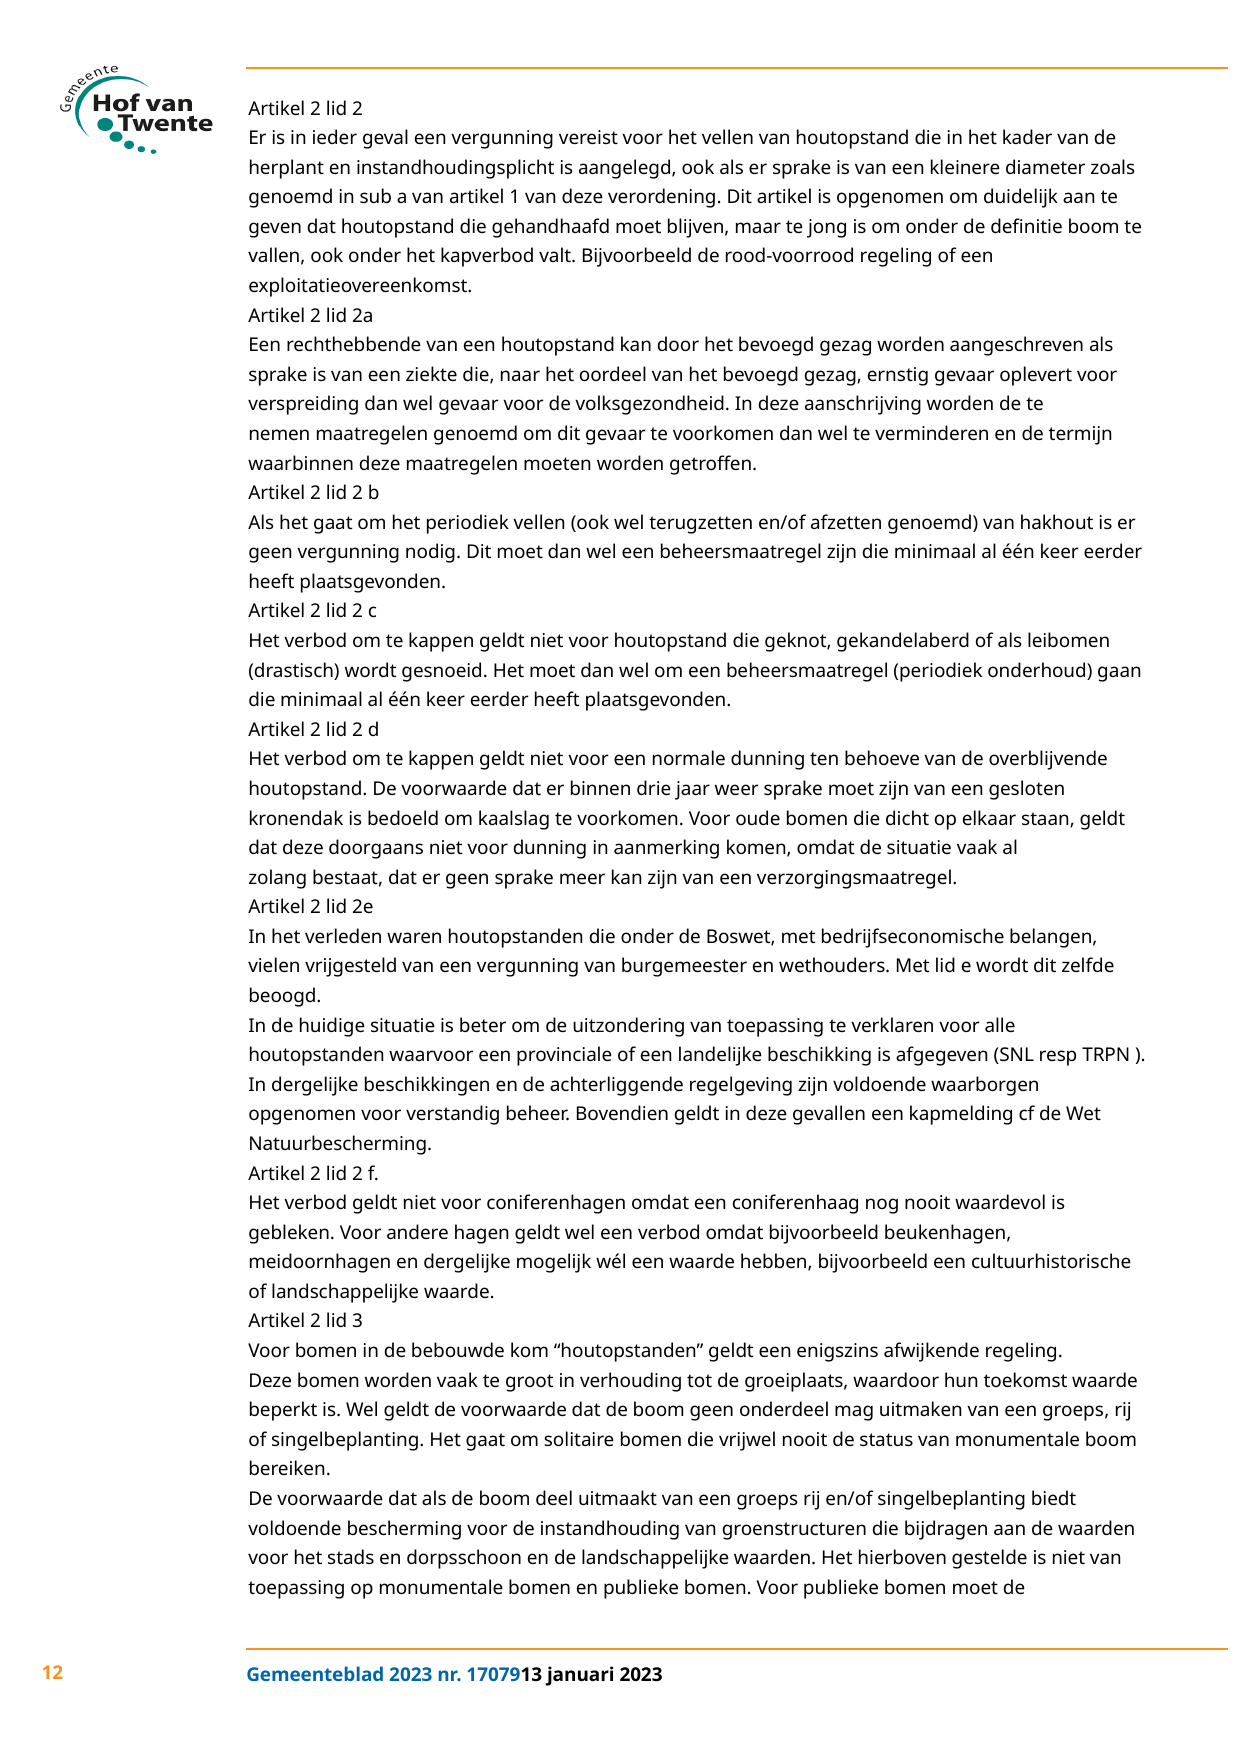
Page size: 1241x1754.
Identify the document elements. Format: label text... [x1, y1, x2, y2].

text Artikel 2 lid 2a [248, 302, 1152, 328]
text In dergelijke beschikkingen en de achterliggende regelgeving zijn voldoende waarborgen opgenomen voor verstandig beheer. Bovendien geldt in deze gevallen een kapmelding cf de Wet Natuurbescherming. [248, 1071, 1152, 1156]
text Voor bomen in de bebouwde kom “houtopstanden” geldt een enigszins afwijkende regeling. [248, 1337, 1152, 1363]
text Als het gaat om het periodiek vellen (ook wel terugzetten en/of afzetten genoemd) van hakhout is er geen vergunning nodig. Dit moet dan wel een beheersmaatregel zijn die minimaal al één keer eerder heeft plaatsgevonden. [248, 509, 1152, 594]
text Artikel 2 lid 2 c [248, 598, 1152, 623]
text Het verbod om te kappen geldt niet voor houtopstand die geknot, gekandelaberd of als leibomen (drastisch) wordt gesnoeid. Het moet dan wel om een beheersmaatregel (periodiek onderhoud) gaan die minimaal al één keer eerder heeft plaatsgevonden. [248, 627, 1152, 712]
text Het verbod om te kappen geldt niet voor een normale dunning ten behoeve van de overblijvende houtopstand. De voorwaarde dat er binnen drie jaar weer sprake moet zijn van een gesloten kronendak is bedoeld om kaalslag te voorkomen. Voor oude bomen die dicht op elkaar staan, geldt dat deze doorgaans niet voor dunning in aanmerking komen, omdat de situatie vaak al [248, 746, 1152, 860]
text Er is in ieder geval een vergunning vereist voor het vellen van houtopstand die in het kader van de herplant­ en instandhoudingsplicht is aangelegd, ook als er sprake is van een kleinere diameter zoals genoemd in sub a van artikel 1 van deze verordening. Dit artikel is opgenomen om duidelijk aan te geven dat houtopstand die gehandhaafd moet blijven, maar te jong is om onder de definitie boom te vallen, ook onder het kapverbod valt. Bijvoorbeeld de rood-voor­rood regeling of een exploitatieovereenkomst. [248, 124, 1152, 298]
text toepassing op monumentale bomen en publieke bomen. Voor publieke bomen moet de [248, 1574, 1152, 1600]
text Een rechthebbende van een houtopstand kan door het bevoegd gezag worden aangeschreven als sprake is van een ziekte die, naar het oordeel van het bevoegd gezag, ernstig gevaar oplevert voor verspreiding dan wel gevaar voor de volksgezondheid. In deze aanschrijving worden de te [248, 331, 1152, 416]
text Artikel 2 lid 2 [248, 95, 1152, 121]
text Artikel 2 lid 2 f. [248, 1160, 1152, 1186]
text Artikel 2 lid 2 b [248, 479, 1152, 505]
text Artikel 2 lid 2e [248, 893, 1152, 919]
picture [41, 47, 231, 172]
text Deze bomen worden vaak te groot in verhouding tot de groeiplaats, waardoor hun toekomst waarde beperkt is. Wel geldt de voorwaarde dat de boom geen onderdeel mag uitmaken van een groeps­, rij­ of singelbeplanting. Het gaat om solitaire bomen die vrijwel nooit de status van monumentale boom bereiken. [248, 1367, 1152, 1481]
text nemen maatregelen genoemd om dit gevaar te voorkomen dan wel te verminderen en de termijn waarbinnen deze maatregelen moeten worden getroffen. [248, 420, 1152, 476]
text Het verbod geldt niet voor coniferenhagen omdat een coniferenhaag nog nooit waardevol is gebleken. Voor andere hagen geldt wel een verbod omdat bijvoorbeeld beukenhagen, meidoornhagen en dergelijke mogelijk wél een waarde hebben, bijvoorbeeld een cultuurhistorische of landschappelijke waarde. [248, 1189, 1152, 1304]
text In het verleden waren houtopstanden die onder de Boswet, met bedrijfseconomische belangen, vielen vrijgesteld van een vergunning van burgemeester en wethouders. Met lid e wordt dit zelfde beoogd. [248, 923, 1152, 1008]
text zolang bestaat, dat er geen sprake meer kan zijn van een verzorgingsmaatregel. [248, 864, 1152, 890]
text Artikel 2 lid 3 [248, 1308, 1152, 1333]
text De voorwaarde dat als de boom deel uitmaakt van een groeps­ rij­ en/of singelbeplanting biedt voldoende bescherming voor de instandhouding van groenstructuren die bijdragen aan de waarden voor het stads­ en dorpsschoon en de landschappelijke waarden. Het hierboven gestelde is niet van [248, 1485, 1152, 1570]
text In de huidige situatie is beter om de uitzondering van toepassing te verklaren voor alle houtopstanden waarvoor een provinciale of een landelijke beschikking is afgegeven (SNL resp TRPN ). [248, 1012, 1152, 1067]
text Artikel 2 lid 2 d [248, 716, 1152, 742]
